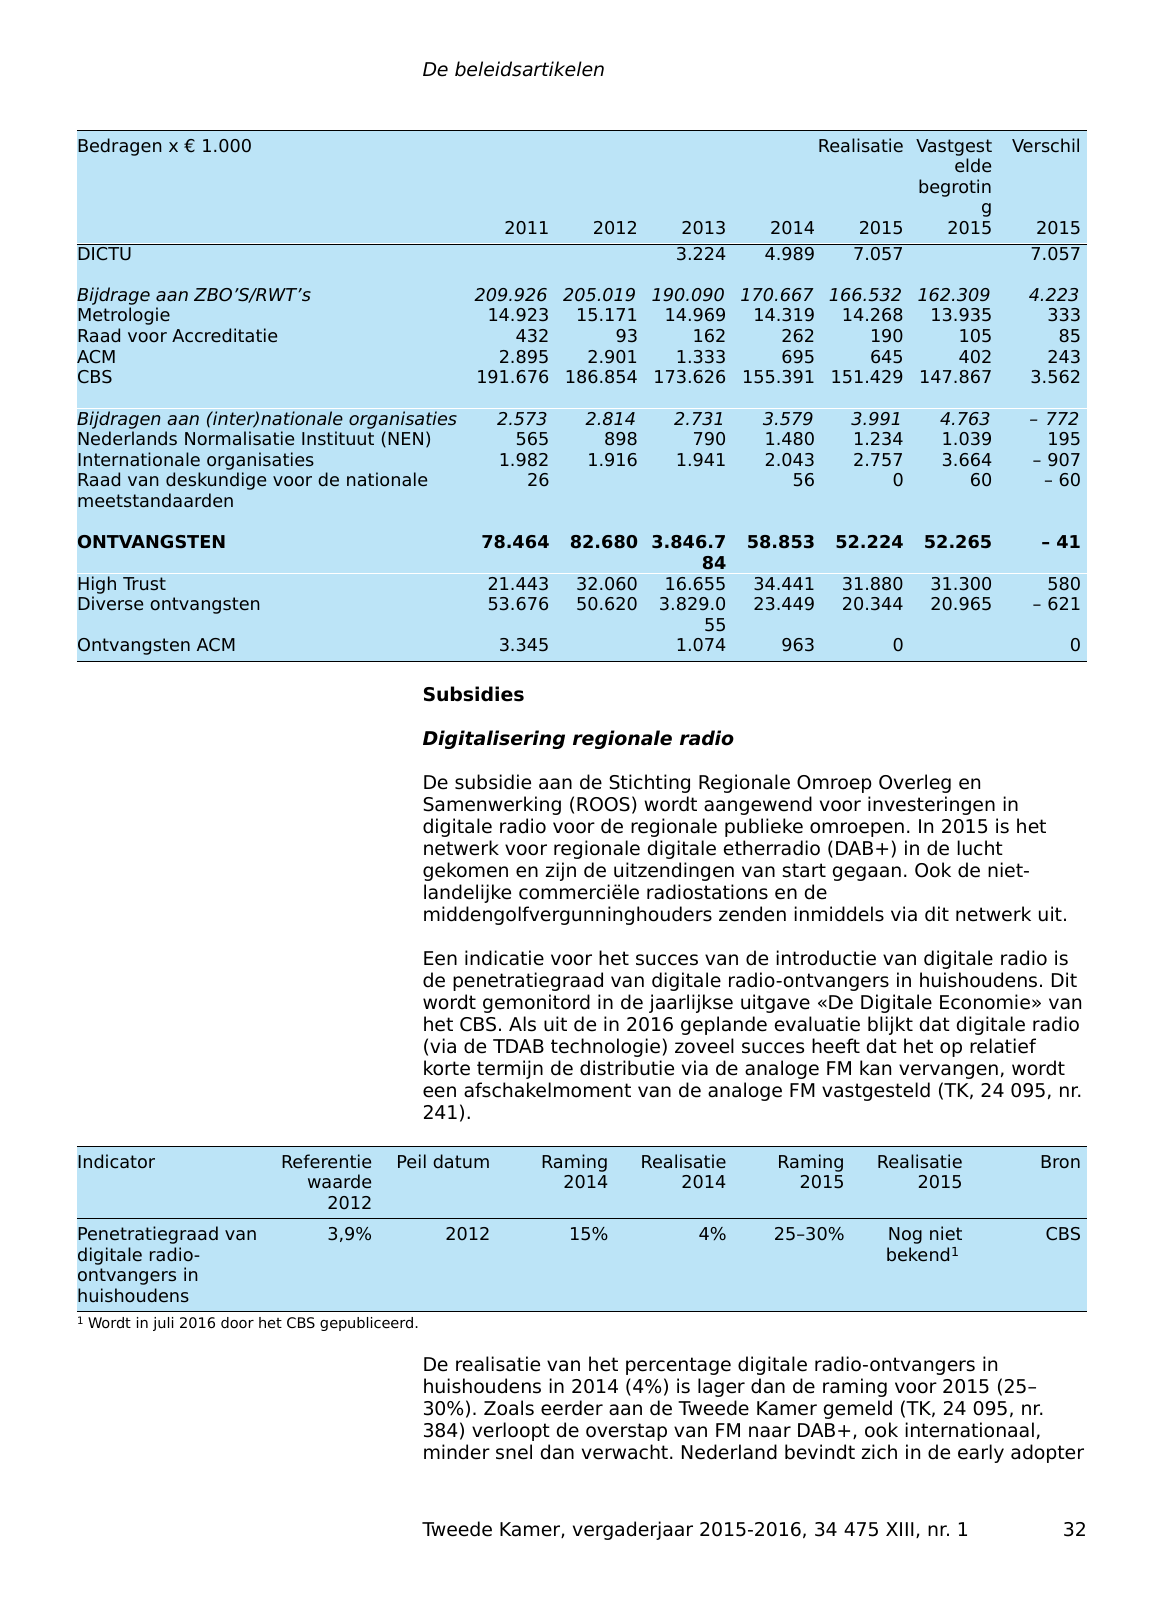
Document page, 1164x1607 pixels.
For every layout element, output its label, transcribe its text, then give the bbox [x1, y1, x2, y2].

subtitle Subsidies [422, 684, 1087, 706]
table_cell 20.965 [909, 594, 998, 635]
table_cell 60 [909, 470, 998, 512]
table_cell 2015 [821, 218, 909, 243]
table_cell [732, 264, 821, 285]
table_cell Bijdrage aan ZBO’S/RWT’s [77, 285, 466, 305]
table_cell 162 [644, 326, 732, 347]
table_cell [644, 388, 732, 408]
table_cell 3.664 [909, 450, 998, 470]
table_cell ACM [77, 347, 466, 367]
table_cell 1.074 [644, 635, 732, 661]
table_cell [644, 264, 732, 285]
table_cell 898 [555, 429, 644, 450]
table_cell 2015 [998, 218, 1087, 243]
table_cell 4.989 [732, 245, 821, 264]
table_cell 23.449 [732, 594, 821, 635]
table_cell 4.763 [909, 409, 998, 429]
table_cell 3.579 [732, 409, 821, 429]
table_cell 963 [732, 635, 821, 661]
table_cell – 60 [998, 470, 1087, 512]
table_cell 195 [998, 429, 1087, 450]
table_header Referentie waarde 2012 [260, 1147, 378, 1218]
table_cell 262 [732, 326, 821, 347]
table_cell Penetratiegraad van digitale radio-ontvangers in huishoudens [77, 1219, 260, 1311]
table_cell Metrologie [77, 305, 466, 326]
table_cell CBS [969, 1219, 1087, 1311]
table_cell [466, 245, 555, 264]
table_cell 0 [821, 635, 909, 661]
table_cell 147.867 [909, 367, 998, 388]
table_cell 3.224 [644, 245, 732, 264]
table_cell [909, 245, 998, 264]
table_cell 2012 [378, 1219, 496, 1311]
table_cell 2011 [466, 218, 555, 243]
table_cell [555, 245, 644, 264]
table_cell 31.300 [909, 574, 998, 594]
table_cell 1.333 [644, 347, 732, 367]
table_cell 1.982 [466, 450, 555, 470]
table_cell 173.626 [644, 367, 732, 388]
table_cell 93 [555, 326, 644, 347]
table_cell [77, 264, 466, 285]
subtitle Digitalisering regionale radio [422, 728, 1087, 750]
table_cell [998, 512, 1087, 532]
table_cell [77, 218, 466, 243]
table_cell 105 [909, 326, 998, 347]
text De realisatie van het percentage digitale radio-ontvangers in huishoudens in 2014 (4%) is lager dan de raming voor 2015 (25–30%). Zoals eerder aan de Tweede Kamer gemeld (TK, 24 095, nr. 384) verloopt de overstap van FM naar DAB+, ook internationaal, minder snel dan verwacht. Nederland bevindt zich in de early adopter [422, 1354, 1087, 1464]
table_cell 432 [466, 326, 555, 347]
table_cell 205.019 [555, 285, 644, 305]
table_cell 4% [614, 1219, 732, 1311]
table_header Bedragen x € 1.000 [77, 131, 466, 218]
table_cell 34.441 [732, 574, 821, 594]
table_header Indicator [77, 1147, 260, 1218]
table_cell 32.060 [555, 574, 644, 594]
table_cell 186.854 [555, 367, 644, 388]
table_cell 53.676 [466, 594, 555, 635]
table_cell 2015 [909, 218, 998, 243]
table_cell 7.057 [821, 245, 909, 264]
table_cell – 772 [998, 409, 1087, 429]
table_cell 695 [732, 347, 821, 367]
table_cell Bijdragen aan (inter)nationale organisaties [77, 409, 466, 429]
table_cell 3.991 [821, 409, 909, 429]
table_cell 1.234 [821, 429, 909, 450]
table_cell 26 [466, 470, 555, 512]
table_cell 402 [909, 347, 998, 367]
table_cell 56 [732, 470, 821, 512]
table_cell 3.846.784 [644, 532, 732, 573]
table_cell 3.829.055 [644, 594, 732, 635]
table_cell DICTU [77, 245, 466, 264]
table_cell Raad van deskundige voor de nationale meetstandaarden [77, 470, 466, 512]
table_cell 2012 [555, 218, 644, 243]
table_cell 2.043 [732, 450, 821, 470]
table_cell 14.923 [466, 305, 555, 326]
table_cell Diverse ontvangsten [77, 594, 466, 635]
table_cell [466, 388, 555, 408]
table_cell – 41 [998, 532, 1087, 573]
table_cell 14.319 [732, 305, 821, 326]
table_cell [998, 264, 1087, 285]
table_cell 78.464 [466, 532, 555, 573]
table_cell 1 Wordt in juli 2016 door het CBS gepubliceerd. [77, 1312, 1087, 1332]
text Een indicatie voor het succes van de introductie van digitale radio is de penetratiegraad van digitale radio-ontvangers in huishoudens. Dit wordt gemonitord in de jaarlijkse uitgave «De Digitale Economie» van het CBS. Als uit de in 2016 geplande evaluatie blijkt dat digitale radio (via de TDAB technologie) zoveel succes heeft dat het op relatief korte termijn de distributie via de analoge FM kan vervangen, wordt een afschakelmoment van de analoge FM vastgesteld (TK, 24 095, nr. 241). [422, 948, 1087, 1124]
table_cell 151.429 [821, 367, 909, 388]
table_cell 2014 [732, 218, 821, 243]
table_cell [555, 512, 644, 532]
table_cell 190 [821, 326, 909, 347]
table_cell 2.573 [466, 409, 555, 429]
table_cell [909, 512, 998, 532]
table_cell 1.039 [909, 429, 998, 450]
table_cell 243 [998, 347, 1087, 367]
table_cell – 907 [998, 450, 1087, 470]
table_cell 3,9% [260, 1219, 378, 1311]
table_header Bron [969, 1147, 1087, 1218]
table_cell [909, 264, 998, 285]
table_cell 14.268 [821, 305, 909, 326]
table_cell [466, 512, 555, 532]
table_cell 191.676 [466, 367, 555, 388]
table_cell [644, 512, 732, 532]
table_cell 3.562 [998, 367, 1087, 388]
table_cell [821, 512, 909, 532]
table_cell Nederlands Normalisatie Instituut (NEN) [77, 429, 466, 450]
table_header Raming 2015 [732, 1147, 850, 1218]
table_cell [466, 264, 555, 285]
table_header Raming 2014 [496, 1147, 614, 1218]
table_cell ONTVANGSTEN [77, 532, 466, 573]
table_cell 52.265 [909, 532, 998, 573]
table_header Realisatie [466, 131, 909, 218]
table_cell 14.969 [644, 305, 732, 326]
table_cell 82.680 [555, 532, 644, 573]
table_header Realisatie 2015 [850, 1147, 968, 1218]
table_cell [555, 264, 644, 285]
table_cell [821, 264, 909, 285]
table_cell 333 [998, 305, 1087, 326]
table_cell [732, 512, 821, 532]
table_cell Ontvangsten ACM [77, 635, 466, 661]
table_cell – 621 [998, 594, 1087, 635]
table_cell [555, 388, 644, 408]
table_cell 13.935 [909, 305, 998, 326]
table_cell 7.057 [998, 245, 1087, 264]
table_cell 155.391 [732, 367, 821, 388]
table_cell 790 [644, 429, 732, 450]
table_cell [77, 388, 466, 408]
table_cell 2.731 [644, 409, 732, 429]
table_header Realisatie 2014 [614, 1147, 732, 1218]
table_cell 0 [821, 470, 909, 512]
table_cell [821, 388, 909, 408]
table_cell 2.901 [555, 347, 644, 367]
table_cell 0 [998, 635, 1087, 661]
table_cell 170.667 [732, 285, 821, 305]
table_cell 162.309 [909, 285, 998, 305]
table_cell 50.620 [555, 594, 644, 635]
table_cell 565 [466, 429, 555, 450]
table_cell Internationale organisaties [77, 450, 466, 470]
table_cell 190.090 [644, 285, 732, 305]
table_cell 20.344 [821, 594, 909, 635]
table_cell [998, 388, 1087, 408]
table_cell 1.480 [732, 429, 821, 450]
table_cell 1.941 [644, 450, 732, 470]
table_cell [644, 470, 732, 512]
table_header Vastgestelde begroting [909, 131, 998, 218]
table_cell 85 [998, 326, 1087, 347]
table_cell [732, 388, 821, 408]
table_cell CBS [77, 367, 466, 388]
table_cell 31.880 [821, 574, 909, 594]
table_cell 15% [496, 1219, 614, 1311]
table_cell 15.171 [555, 305, 644, 326]
table_cell 580 [998, 574, 1087, 594]
table_cell 2.895 [466, 347, 555, 367]
table_cell [909, 635, 998, 661]
table_header Peil datum [378, 1147, 496, 1218]
table_cell 2013 [644, 218, 732, 243]
table_cell 209.926 [466, 285, 555, 305]
table_cell 16.655 [644, 574, 732, 594]
table_cell 166.532 [821, 285, 909, 305]
table_cell 4.223 [998, 285, 1087, 305]
table_cell [555, 470, 644, 512]
table_cell 2.757 [821, 450, 909, 470]
table_cell 25–30% [732, 1219, 850, 1311]
table_cell Nog niet bekend1 [850, 1219, 968, 1311]
table_cell 1.916 [555, 450, 644, 470]
table_cell [77, 512, 466, 532]
table_cell [555, 635, 644, 661]
table_cell [909, 388, 998, 408]
table_cell 3.345 [466, 635, 555, 661]
table_header Verschil [998, 131, 1087, 218]
table_cell Raad voor Accreditatie [77, 326, 466, 347]
table_cell High Trust [77, 574, 466, 594]
table_cell 58.853 [732, 532, 821, 573]
table_cell 2.814 [555, 409, 644, 429]
table_cell 21.443 [466, 574, 555, 594]
text De subsidie aan de Stichting Regionale Omroep Overleg en Samenwerking (ROOS) wordt aangewend voor investeringen in digitale radio voor de regionale publieke omroepen. In 2015 is het netwerk voor regionale digitale etherradio (DAB+) in de lucht gekomen en zijn de uitzendingen van start gegaan. Ook de niet-landelijke commerciële radiostations en de middengolfvergunninghouders zenden inmiddels via dit netwerk uit. [422, 772, 1087, 926]
table_cell 645 [821, 347, 909, 367]
table_cell 52.224 [821, 532, 909, 573]
